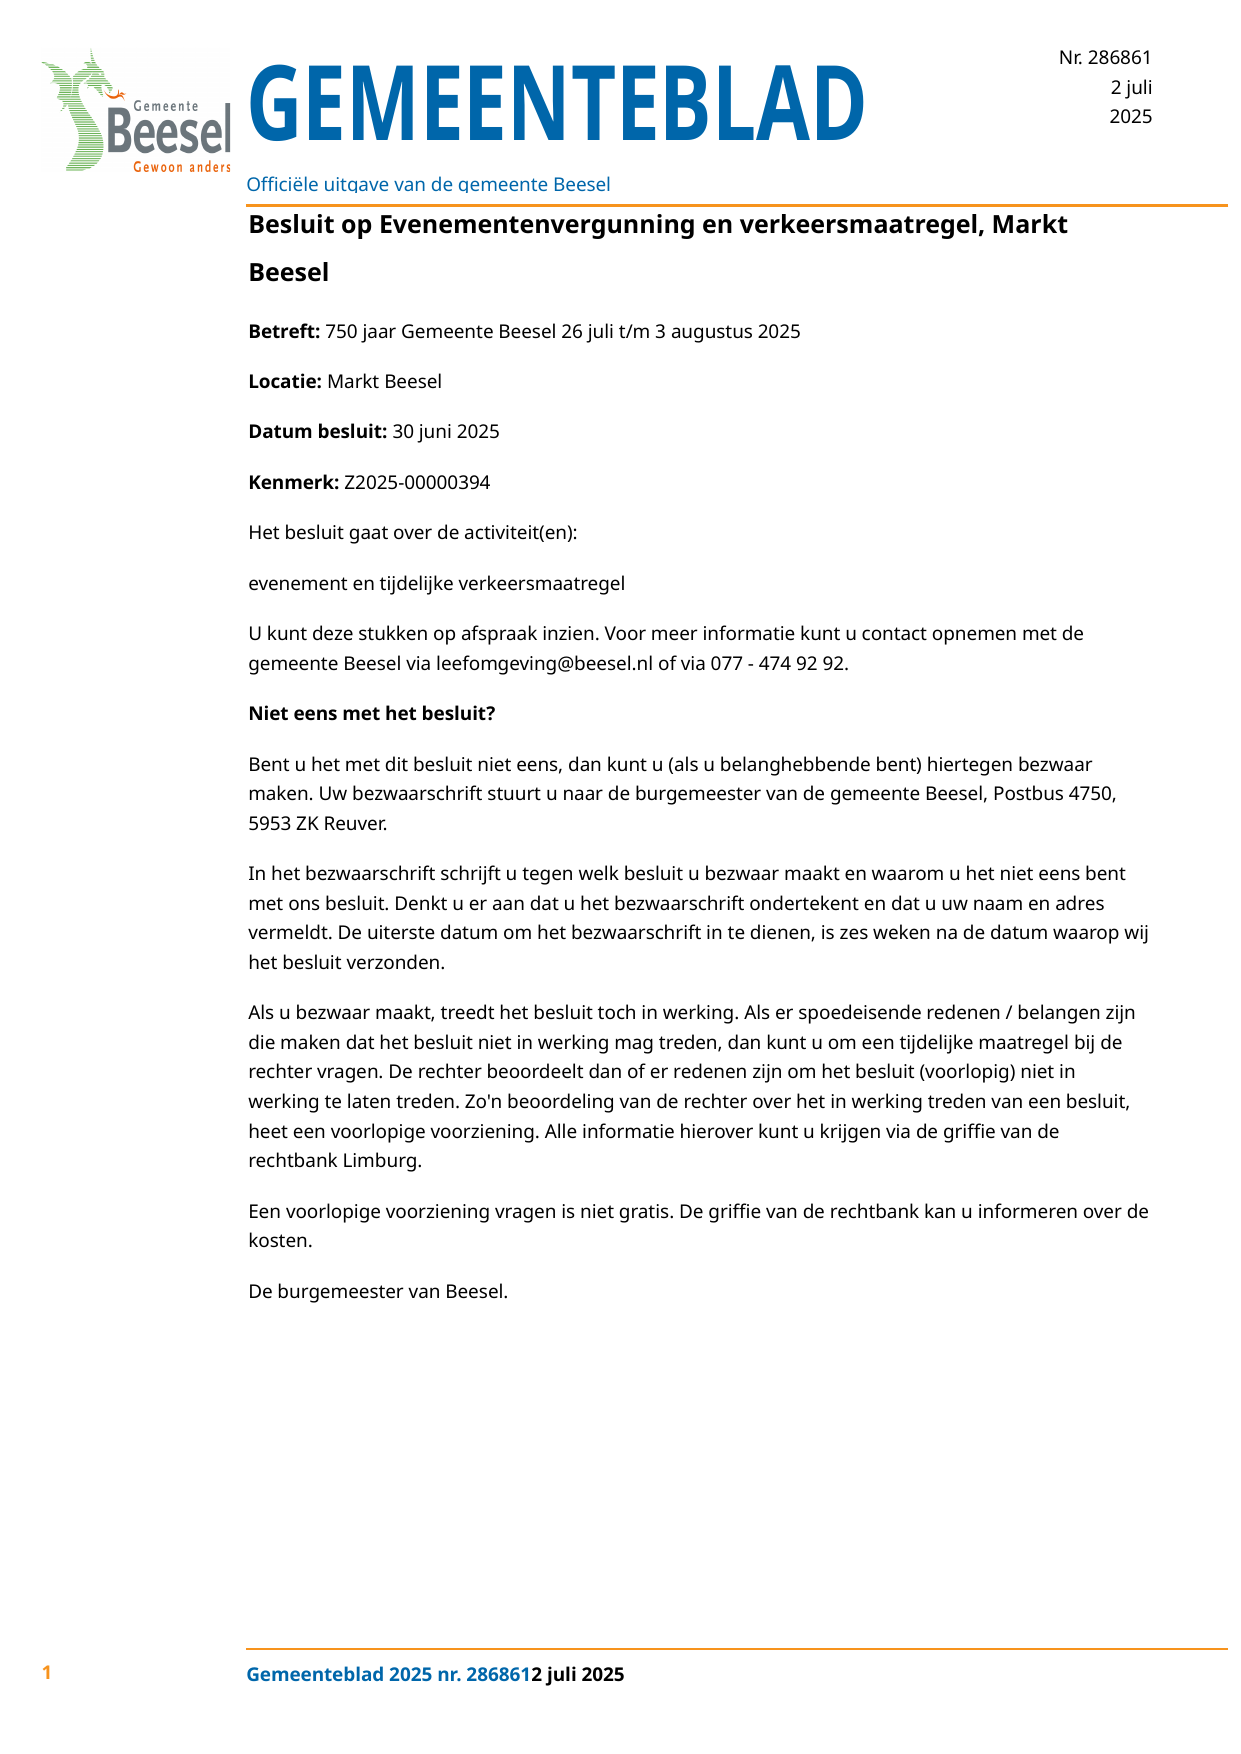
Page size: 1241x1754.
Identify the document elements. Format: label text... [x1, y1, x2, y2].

text In het bezwaarschrift schrijft u tegen welk besluit u bezwaar maakt en waarom u het niet eens bent met ons besluit. Denkt u er aan dat u het bezwaarschrift ondertekent en dat u uw naam en adres vermeldt. De uiterste datum om het bezwaarschrift in te dienen, is zes weken na de datum waarop wij het besluit verzonden. [248, 860, 1152, 975]
text Locatie: Markt Beesel [248, 368, 1152, 394]
text Bent u het met dit besluit niet eens, dan kunt u (als u belanghebbende bent) hiertegen bezwaar maken. Uw bezwaarschrift stuurt u naar de burgemeester van de gemeente Beesel, Postbus 4750, 5953 ZK Reuver. [248, 751, 1152, 836]
text De burgemeester van Beesel. [248, 1278, 1152, 1304]
text Kenmerk: Z2025-00000394 [248, 469, 1152, 495]
text Een voorlopige voorziening vragen is niet gratis. De griffie van de rechtbank kan u informeren over de kosten. [248, 1198, 1152, 1253]
text Besluit op Evenementenvergunning en verkeersmaatregel, Markt Beesel [248, 207, 1152, 288]
picture [41, 47, 231, 172]
text Datum besluit: 30 juni 2025 [248, 419, 1152, 444]
text Als u bezwaar maakt, treedt het besluit toch in werking. Als er spoedeisende redenen / belangen zijn die maken dat het besluit niet in werking mag treden, dan kunt u om een tijdelijke maatregel bij de rechter vragen. De rechter beoordeelt dan of er redenen zijn om het besluit (voorlopig) niet in werking te laten treden. Zo'n beoordeling van de rechter over het in werking treden van een besluit, heet een voorlopige voorziening. Alle informatie hierover kunt u krijgen via de griffie van de rechtbank Limburg. [248, 999, 1152, 1173]
text U kunt deze stukken op afspraak inzien. Voor meer informatie kunt u contact opnemen met de gemeente Beesel via leefomgeving@beesel.nl of via 077 - 474 92 92. [248, 620, 1152, 676]
text Betreft: 750 jaar Gemeente Beesel 26 juli t/m 3 augustus 2025 [248, 318, 1152, 344]
text Het besluit gaat over de activiteit(en): [248, 519, 1152, 545]
text Niet eens met het besluit? [248, 700, 1152, 726]
text evenement en tijdelijke verkeersmaatregel [248, 570, 1152, 596]
